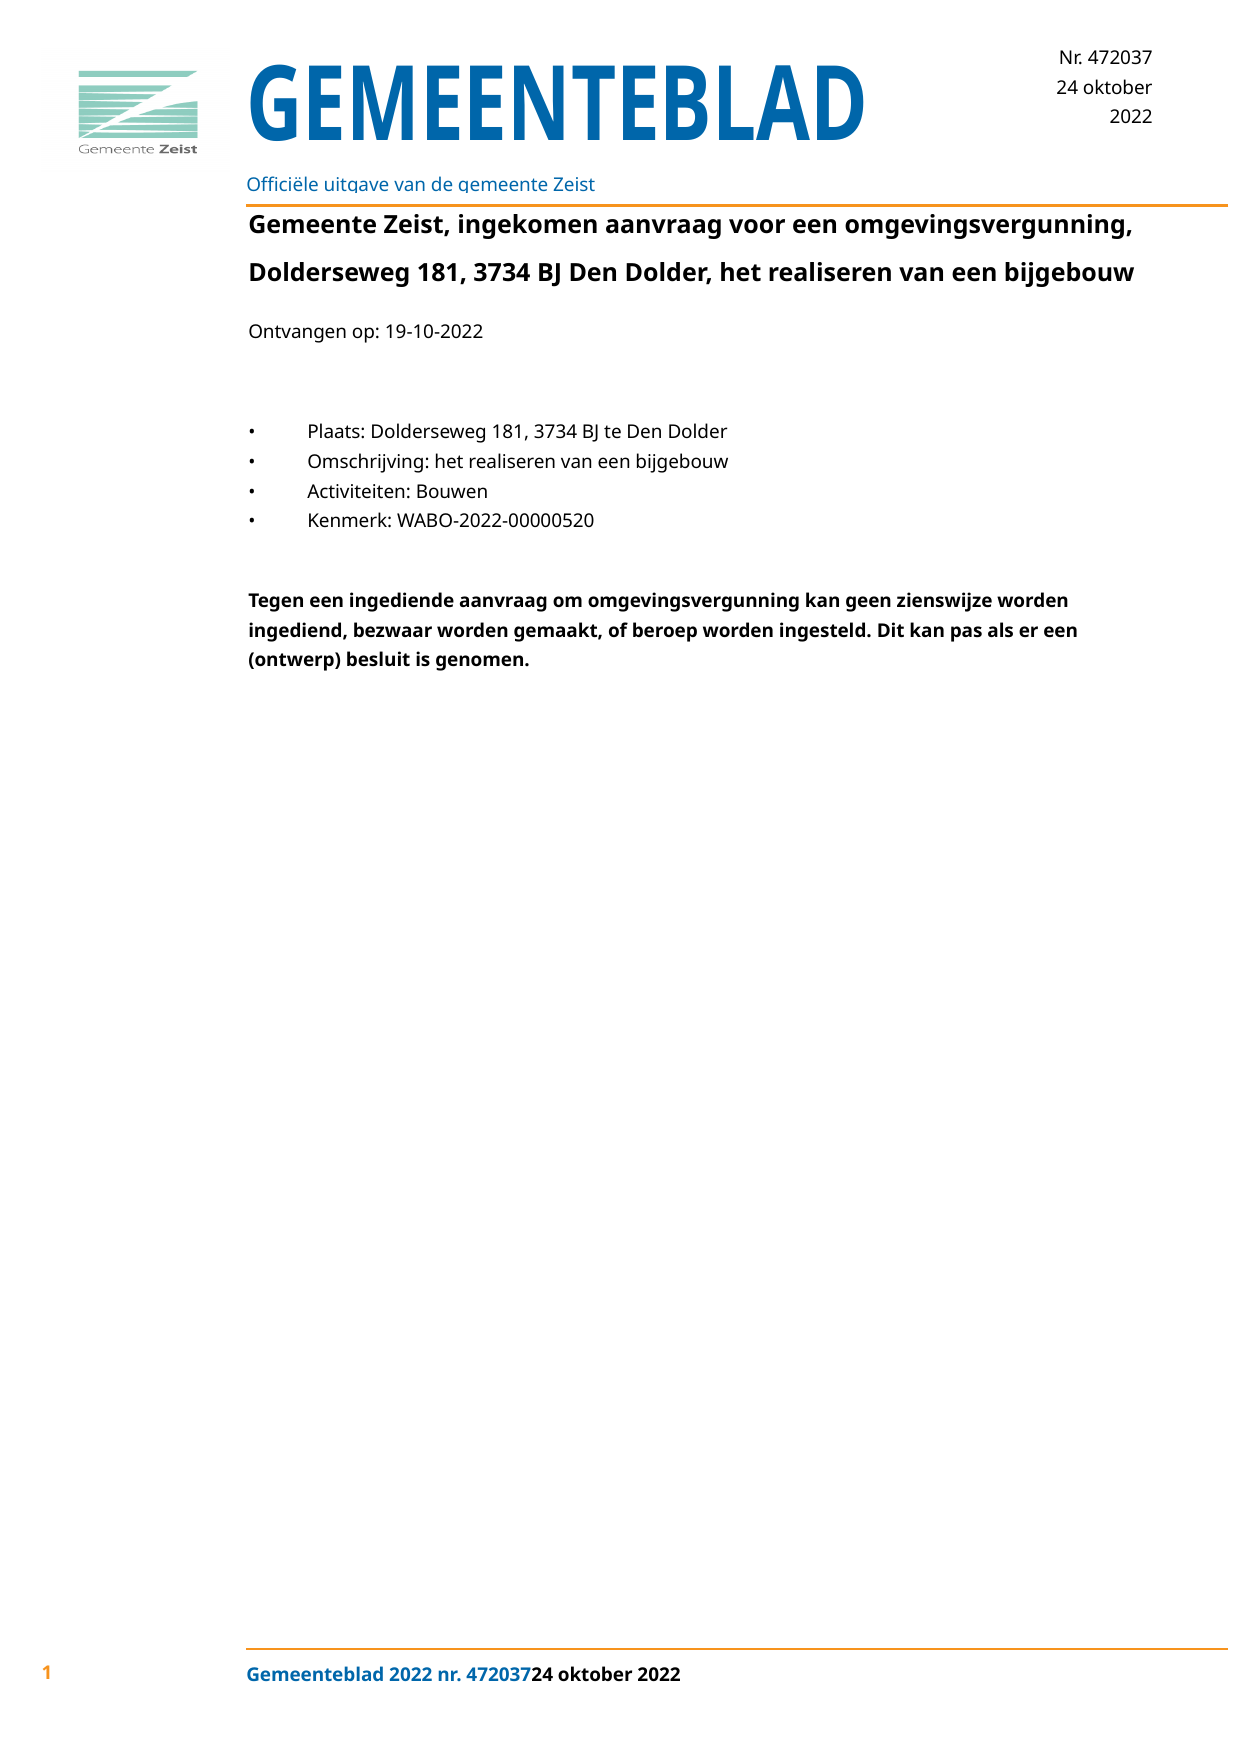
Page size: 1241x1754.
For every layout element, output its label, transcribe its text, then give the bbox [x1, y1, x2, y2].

list Plaats: Dolderseweg 181, 3734 BJ te Den Dolder [248, 419, 1152, 444]
list Kenmerk: WABO-2022-00000520 [248, 507, 1152, 533]
text Ontvangen op: 19-10-2022 [248, 318, 1152, 344]
text Tegen een ingediende aanvraag om omgevingsvergunning kan geen zienswijze worden ingediend, bezwaar worden gemaakt, of beroep worden ingesteld. Dit kan pas als er een (ontwerp) besluit is genomen. [248, 587, 1152, 672]
picture [41, 47, 231, 172]
list Omschrijving: het realiseren van een bijgebouw [248, 448, 1152, 474]
list Activiteiten: Bouwen [248, 478, 1152, 504]
text Gemeente Zeist, ingekomen aanvraag voor een omgevingsvergunning, Dolderseweg 181, 3734 BJ Den Dolder, het realiseren van een bijgebouw [248, 207, 1152, 288]
